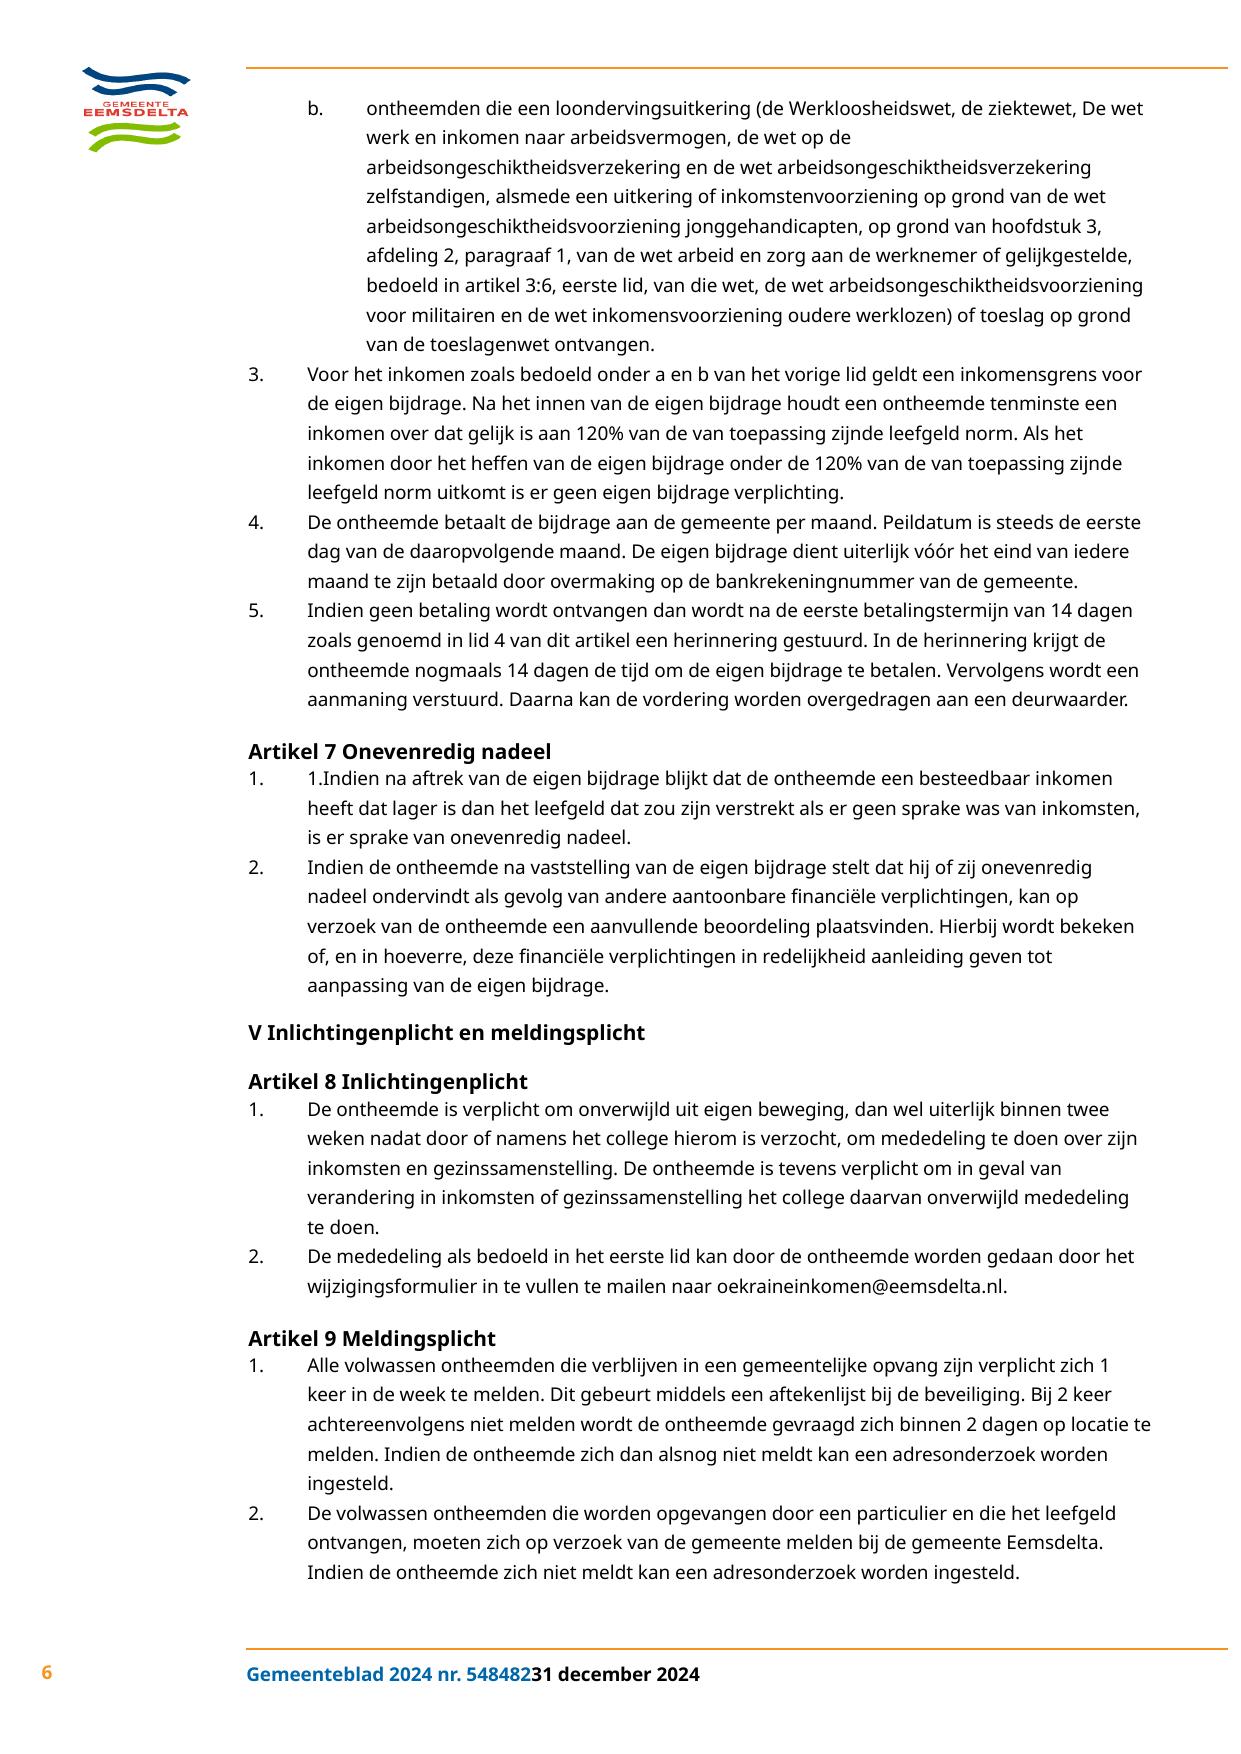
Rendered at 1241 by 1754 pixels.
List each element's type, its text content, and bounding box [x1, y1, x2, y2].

list Alle volwassen ontheemden die verblijven in een gemeentelijke opvang zijn verplicht zich 1 keer in de week te melden. Dit gebeurt middels een aftekenlijst bij de beveiliging. Bij 2 keer achtereenvolgens niet melden wordt de ontheemde gevraagd zich binnen 2 dagen op locatie te melden. Indien de ontheemde zich dan alsnog niet meldt kan een adresonderzoek worden ingesteld. [248, 1352, 1152, 1496]
list De mededeling als bedoeld in het eerste lid kan door de ontheemde worden gedaan door het wijzigingsformulier in te vullen te mailen naar oekraineinkomen@eemsdelta.nl. [248, 1244, 1152, 1299]
list De volwassen ontheemden die worden opgevangen door een particulier en die het leefgeld ontvangen, moeten zich op verzoek van de gemeente melden bij de gemeente Eemsdelta. Indien de ontheemde zich niet meldt kan een adresonderzoek worden ingesteld. [248, 1500, 1152, 1585]
text V Inlichtingenplicht en meldingsplicht [248, 1018, 1152, 1046]
list Indien de ontheemde na vaststelling van de eigen bijdrage stelt dat hij of zij onevenredig nadeel ondervindt als gevolg van andere aantoonbare financiële verplichtingen, kan op verzoek van de ontheemde een aanvullende beoordeling plaatsvinden. Hierbij wordt bekeken of, en in hoeverre, deze financiële verplichtingen in redelijkheid aanleiding geven tot aanpassing van de eigen bijdrage. [248, 854, 1152, 998]
text Artikel 7 Onevenredig nadeel [248, 737, 1152, 765]
text Artikel 9 Meldingsplicht [248, 1324, 1152, 1352]
list Voor het inkomen zoals bedoeld onder a en b van het vorige lid geldt een inkomensgrens voor de eigen bijdrage. Na het innen van de eigen bijdrage houdt een ontheemde tenminste een inkomen over dat gelijk is aan 120% van de van toepassing zijnde leefgeld norm. Als het inkomen door het heffen van de eigen bijdrage onder de 120% van de van toepassing zijnde leefgeld norm uitkomt is er geen eigen bijdrage verplichting. [248, 361, 1152, 505]
picture [41, 47, 231, 172]
list 1.Indien na aftrek van de eigen bijdrage blijkt dat de ontheemde een besteedbaar inkomen heeft dat lager is dan het leefgeld dat zou zijn verstrekt als er geen sprake was van inkomsten, is er sprake van onevenredig nadeel. [248, 765, 1152, 850]
list De ontheemde is verplicht om onverwijld uit eigen beweging, dan wel uiterlijk binnen twee weken nadat door of namens het college hierom is verzocht, om mededeling te doen over zijn inkomsten en gezinssamenstelling. De ontheemde is tevens verplicht om in geval van verandering in inkomsten of gezinssamenstelling het college daarvan onverwijld mededeling te doen. [248, 1096, 1152, 1240]
list Indien geen betaling wordt ontvangen dan wordt na de eerste betalingstermijn van 14 dagen zoals genoemd in lid 4 van dit artikel een herinnering gestuurd. In de herinnering krijgt de ontheemde nogmaals 14 dagen de tijd om de eigen bijdrage te betalen. Vervolgens wordt een aanmaning verstuurd. Daarna kan de vordering worden overgedragen aan een deurwaarder. [248, 598, 1152, 712]
list ontheemden die een loondervingsuitkering (de Werkloosheidswet, de ziektewet, De wet werk en inkomen naar arbeidsvermogen, de wet op de arbeidsongeschiktheidsverzekering en de wet arbeidsongeschiktheidsverzekering zelfstandigen, alsmede een uitkering of inkomstenvoorziening op grond van de wet arbeidsongeschiktheidsvoorziening jonggehandicapten, op grond van hoofdstuk 3, afdeling 2, paragraaf 1, van de wet arbeid en zorg aan de werknemer of gelijkgestelde, bedoeld in artikel 3:6, eerste lid, van die wet, de wet arbeidsongeschiktheidsvoorziening voor militairen en de wet inkomensvoorziening oudere werklozen) of toeslag op grond van de toeslagenwet ontvangen. [307, 95, 1152, 357]
list De ontheemde betaalt de bijdrage aan de gemeente per maand. Peildatum is steeds de eerste dag van de daaropvolgende maand. De eigen bijdrage dient uiterlijk vóór het eind van iedere maand te zijn betaald door overmaking op de bankrekeningnummer van de gemeente. [248, 509, 1152, 594]
text Artikel 8 Inlichtingenplicht [248, 1067, 1152, 1096]
